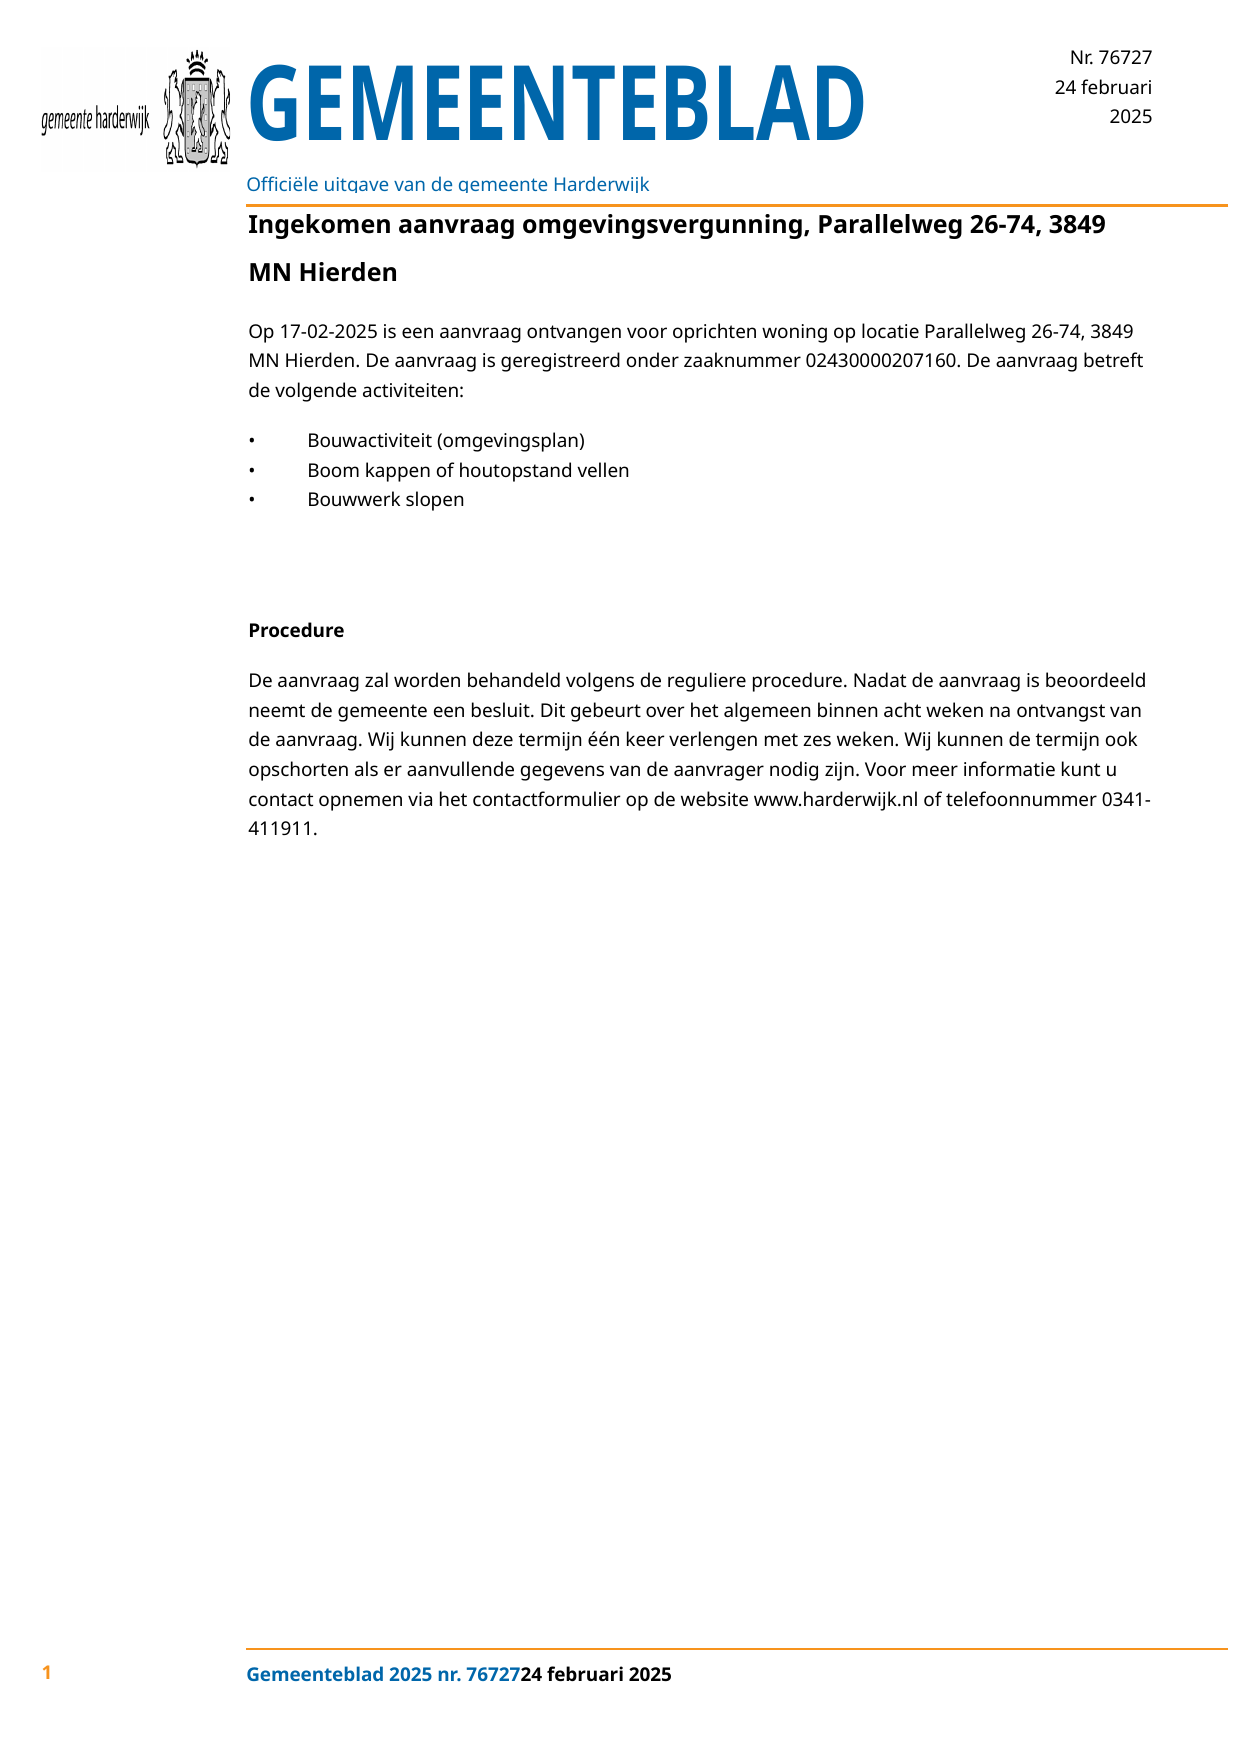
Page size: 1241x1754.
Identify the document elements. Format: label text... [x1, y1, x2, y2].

list Boom kappen of houtopstand vellen [248, 457, 1152, 483]
list Bouwactiviteit (omgevingsplan) [248, 427, 1152, 453]
picture [41, 47, 231, 172]
list Bouwwerk slopen [248, 487, 1152, 512]
text Ingekomen aanvraag omgevingsvergunning, Parallelweg 26-74, 3849 MN Hierden [248, 207, 1152, 288]
text De aanvraag zal worden behandeld volgens de reguliere procedure. Nadat de aanvraag is beoordeeld neemt de gemeente een besluit. Dit gebeurt over het algemeen binnen acht weken na ontvangst van de aanvraag. Wij kunnen deze termijn één keer verlengen met zes weken. Wij kunnen de termijn ook opschorten als er aanvullende gegevens van de aanvrager nodig zijn. Voor meer informatie kunt u contact opnemen via het contactformulier op de website www.harderwijk.nl of telefoonnummer 0341-411911. [248, 667, 1152, 841]
text Op 17-02-2025 is een aanvraag ontvangen voor oprichten woning op locatie Parallelweg 26-74, 3849 MN Hierden. De aanvraag is geregistreerd onder zaaknummer 02430000207160. De aanvraag betreft de volgende activiteiten: [248, 318, 1152, 403]
text Procedure [248, 617, 1152, 643]
